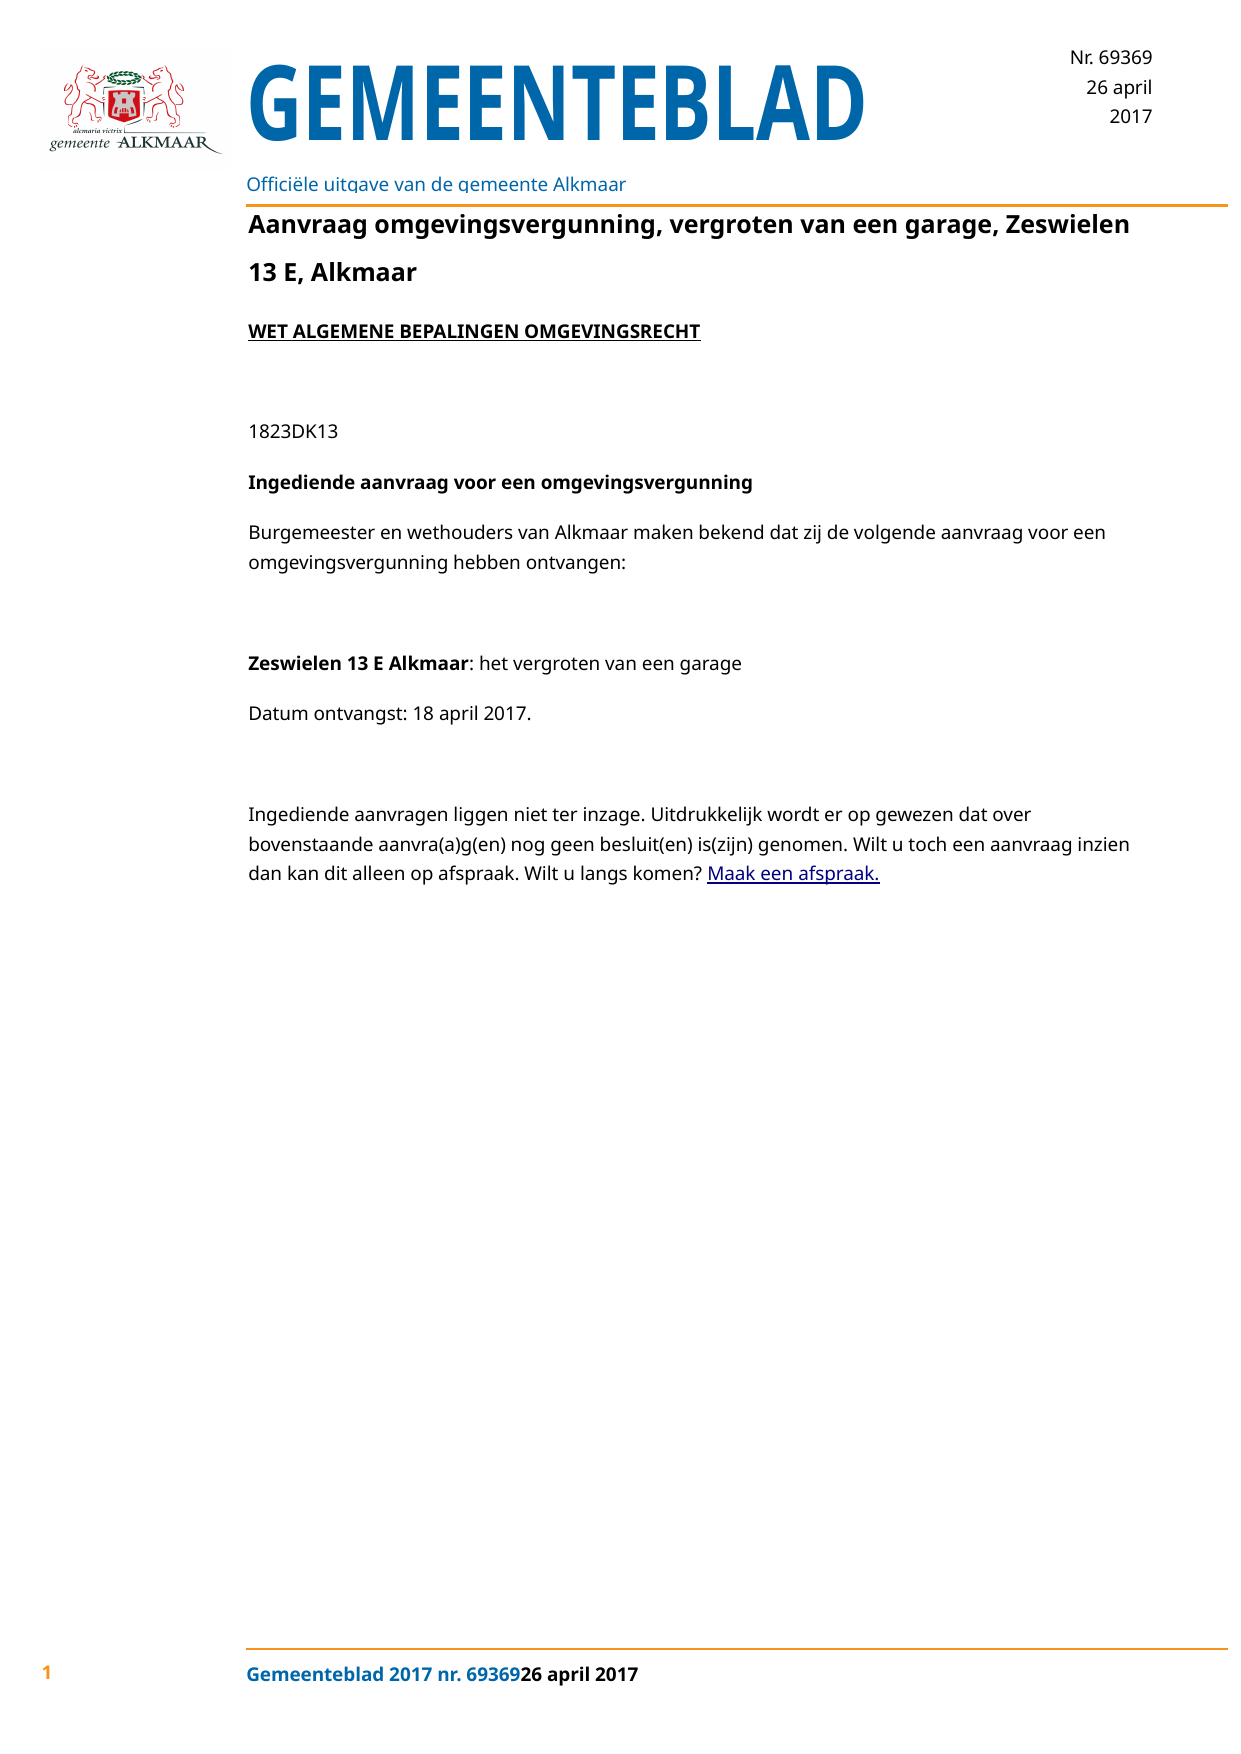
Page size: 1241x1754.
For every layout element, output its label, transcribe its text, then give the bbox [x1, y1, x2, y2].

text Burgemeester en wethouders van Alkmaar maken bekend dat zij de volgende aanvraag voor een omgevingsvergunning hebben ontvangen: [248, 519, 1152, 575]
picture [41, 47, 231, 172]
text 1823DK13 [248, 419, 1152, 444]
text Ingediende aanvraag voor een omgevingsvergunning [248, 469, 1152, 495]
text Datum ontvangst: 18 april 2017. [248, 700, 1152, 726]
text WET ALGEMENE BEPALINGEN OMGEVINGSRECHT [248, 318, 1152, 344]
text Zeswielen 13 E Alkmaar: het vergroten van een garage [248, 650, 1152, 676]
text Aanvraag omgevingsvergunning, vergroten van een garage, Zeswielen 13 E, Alkmaar [248, 207, 1152, 288]
text Ingediende aanvragen liggen niet ter inzage. Uitdrukkelijk wordt er op gewezen dat over bovenstaande aanvra(a)g(en) nog geen besluit(en) is(zijn) genomen. Wilt u toch een aanvraag inzien dan kan dit alleen op afspraak. Wilt u langs komen? Maak een afspraak. [248, 801, 1152, 886]
